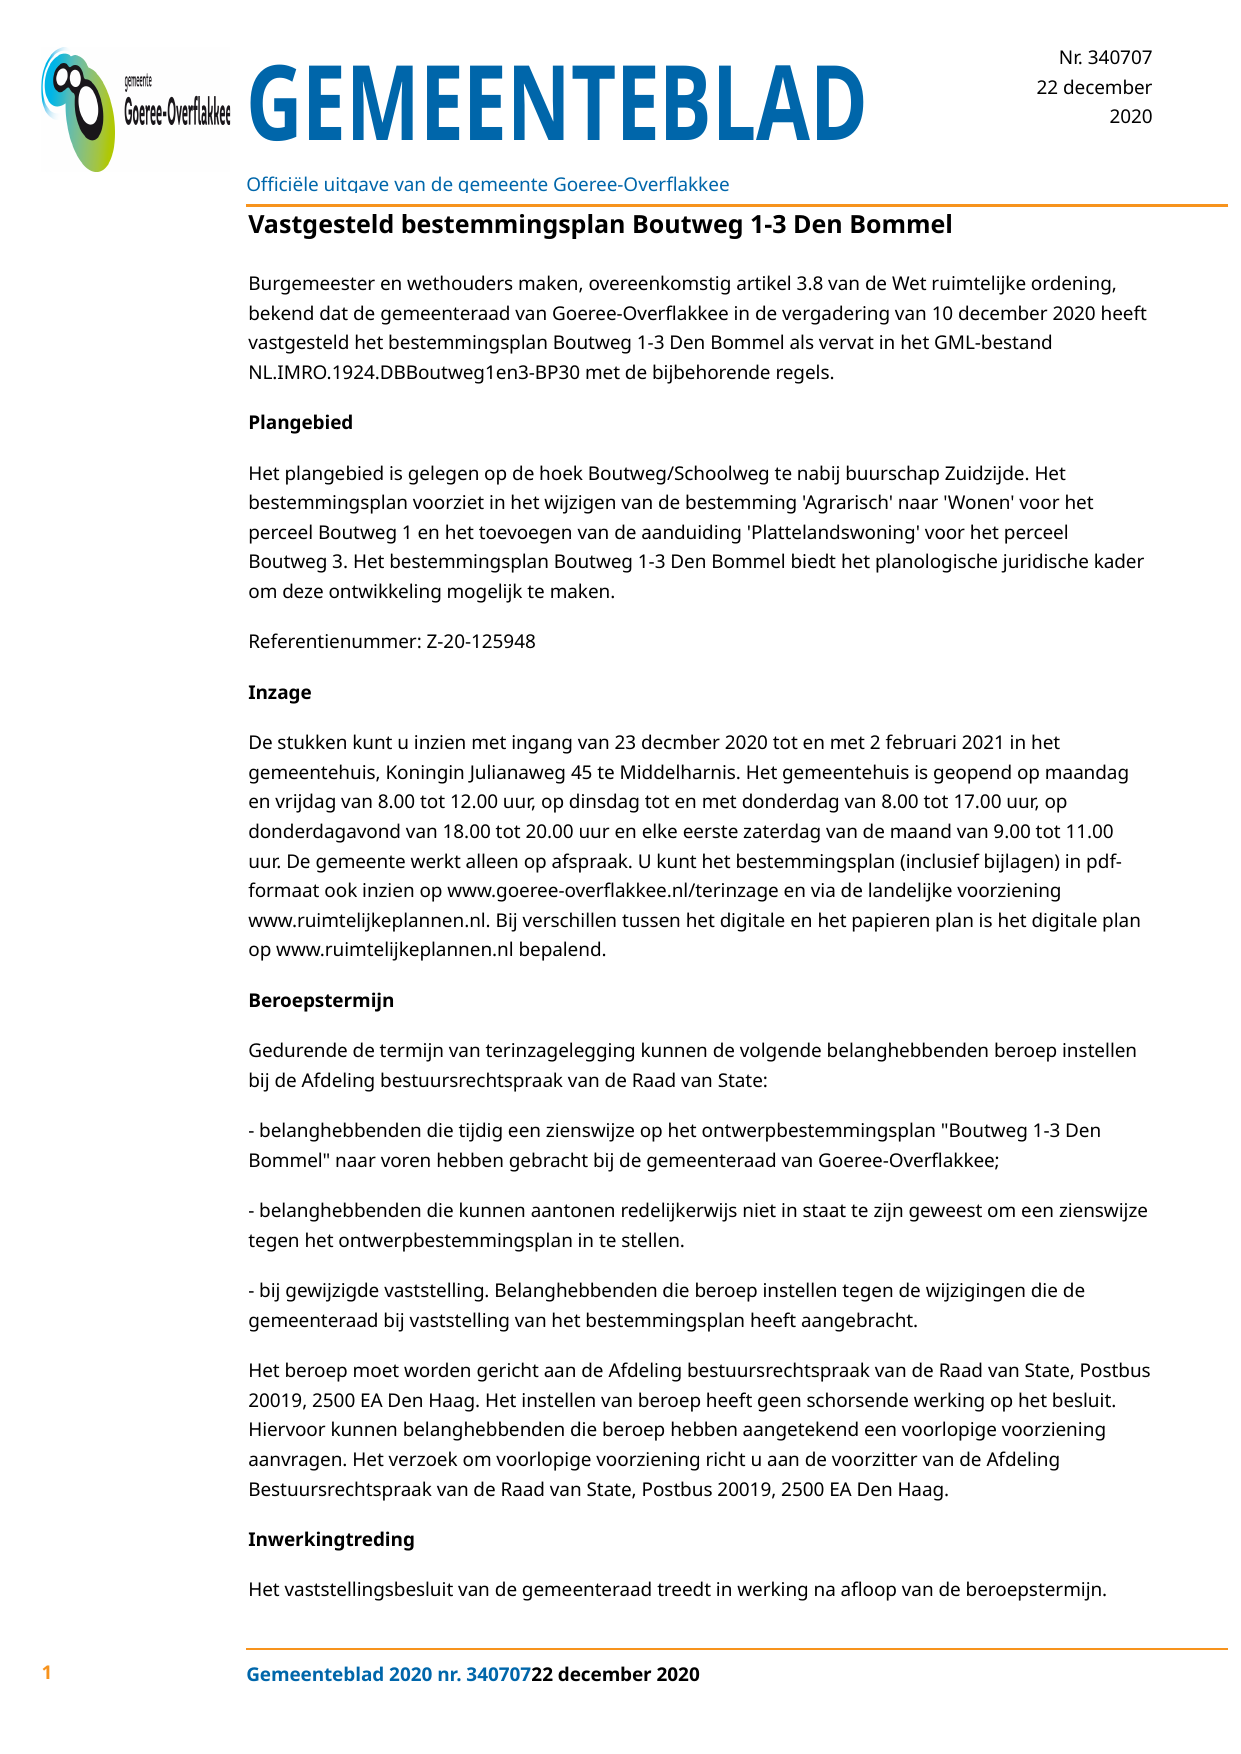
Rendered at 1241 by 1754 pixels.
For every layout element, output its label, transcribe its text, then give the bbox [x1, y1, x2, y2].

text Het beroep moet worden gericht aan de Afdeling bestuursrechtspraak van de Raad van State, Postbus 20019, 2500 EA Den Haag. Het instellen van beroep heeft geen schorsende werking op het besluit. Hiervoor kunnen belanghebbenden die beroep hebben aangetekend een voorlopige voorziening aanvragen. Het verzoek om voorlopige voorziening richt u aan de voorzitter van de Afdeling Bestuursrechtspraak van de Raad van State, Postbus 20019, 2500 EA Den Haag. [248, 1357, 1152, 1501]
text - bij gewijzigde vaststelling. Belanghebbenden die beroep instellen tegen de wijzigingen die de gemeenteraad bij vaststelling van het bestemmingsplan heeft aangebracht. [248, 1277, 1152, 1333]
text - belanghebbenden die tijdig een zienswijze op het ontwerpbestemmingsplan "Boutweg 1-3 Den Bommel" naar voren hebben gebracht bij de gemeenteraad van Goeree-Overflakkee; [248, 1117, 1152, 1173]
text Gedurende de termijn van terinzagelegging kunnen de volgende belanghebbenden beroep instellen bij de Afdeling bestuursrechtspraak van de Raad van State: [248, 1037, 1152, 1093]
text Plangebied [248, 409, 1152, 435]
text De stukken kunt u inzien met ingang van 23 decmber 2020 tot en met 2 februari 2021 in het gemeentehuis, Koningin Julianaweg 45 te Middelharnis. Het gemeentehuis is geopend op maandag en vrijdag van 8.00 tot 12.00 uur, op dinsdag tot en met donderdag van 8.00 tot 17.00 uur, op donderdagavond van 18.00 tot 20.00 uur en elke eerste zaterdag van de maand van 9.00 tot 11.00 uur. De gemeente werkt alleen op afspraak. U kunt het bestemmingsplan (inclusief bijlagen) in pdf-formaat ook inzien op www.goeree-overflakkee.nl/terinzage en via de landelijke voorziening www.ruimtelijkeplannen.nl. Bij verschillen tussen het digitale en het papieren plan is het digitale plan op www.ruimtelijkeplannen.nl bepalend. [248, 729, 1152, 962]
text Het plangebied is gelegen op de hoek Boutweg/Schoolweg te nabij buurschap Zuidzijde. Het bestemmingsplan voorziet in het wijzigen van de bestemming 'Agrarisch' naar 'Wonen' voor het perceel Boutweg 1 en het toevoegen van de aanduiding 'Plattelandswoning' voor het perceel Boutweg 3. Het bestemmingsplan Boutweg 1-3 Den Bommel biedt het planologische juridische kader om deze ontwikkeling mogelijk te maken. [248, 460, 1152, 604]
text Inwerkingtreding [248, 1526, 1152, 1552]
text Beroepstermijn [248, 987, 1152, 1013]
text - belanghebbenden die kunnen aantonen redelijkerwijs niet in staat te zijn geweest om een zienswijze tegen het ontwerpbestemmingsplan in te stellen. [248, 1197, 1152, 1253]
text Referentienummer: Z-20-125948 [248, 629, 1152, 654]
picture [41, 47, 231, 172]
text Vastgesteld bestemmingsplan Boutweg 1-3 Den Bommel [248, 207, 1152, 241]
text Burgemeester en wethouders maken, overeenkomstig artikel 3.8 van de Wet ruimtelijke ordening, bekend dat de gemeenteraad van Goeree-Overflakkee in de vergadering van 10 december 2020 heeft vastgesteld het bestemmingsplan Boutweg 1-3 Den Bommel als vervat in het GML-bestand NL.IMRO.1924.DBBoutweg1en3-BP30 met de bijbehorende regels. [248, 270, 1152, 385]
text Inzage [248, 679, 1152, 705]
text Het vaststellingsbesluit van de gemeenteraad treedt in werking na afloop van de beroepstermijn. [248, 1577, 1152, 1602]
